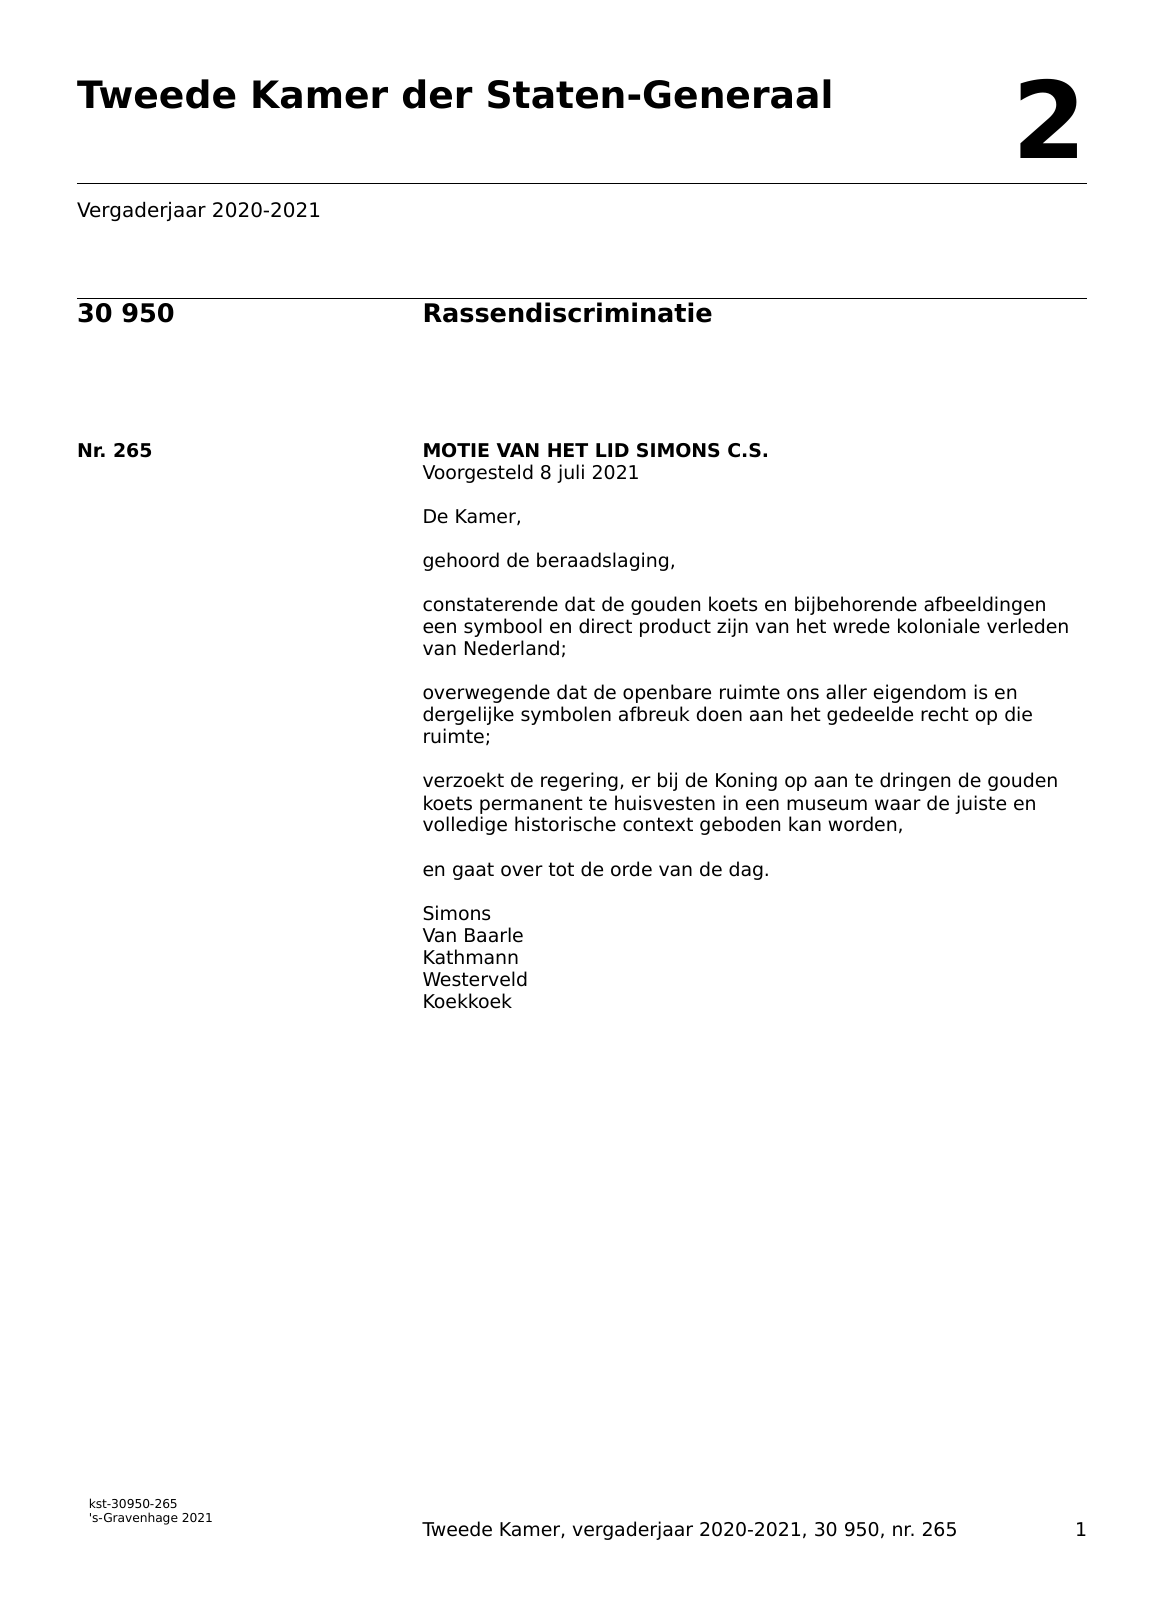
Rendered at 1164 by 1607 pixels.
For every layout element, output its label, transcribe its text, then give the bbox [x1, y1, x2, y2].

text kst-30950-265 [88, 1497, 323, 1511]
text Westerveld [422, 969, 1087, 991]
text 's-Gravenhage 2021 [88, 1511, 323, 1525]
text verzoekt de regering, er bij de Koning op aan te dringen de gouden koets permanent te huisvesten in een museum waar de juiste en volledige historische context geboden kan worden, [422, 770, 1087, 836]
text Koekkoek [422, 991, 1087, 1013]
text overwegende dat de openbare ruimte ons aller eigendom is en dergelijke symbolen afbreuk doen aan het gedeelde recht op die ruimte; [422, 682, 1087, 748]
subtitle Nr. 265 MOTIE VAN HET LID SIMONS C.S. [77, 440, 1087, 462]
text Voorgesteld 8 juli 2021 [422, 462, 1087, 484]
text Van Baarle [422, 925, 1087, 947]
table_cell Vergaderjaar 2020-2021 [77, 184, 1087, 298]
subtitle 30 950 Rassendiscriminatie [77, 299, 1087, 329]
text gehoord de beraadslaging, [422, 550, 1087, 572]
text Kathmann [422, 947, 1087, 969]
table_header 2 [886, 59, 1087, 183]
text Simons [422, 903, 1087, 925]
text constaterende dat de gouden koets en bijbehorende afbeeldingen een symbool en direct product zijn van het wrede koloniale verleden van Nederland; [422, 594, 1087, 660]
text De Kamer, [422, 506, 1087, 528]
text en gaat over tot de orde van de dag. [422, 858, 1087, 881]
table_header Tweede Kamer der Staten-Generaal [77, 59, 886, 183]
